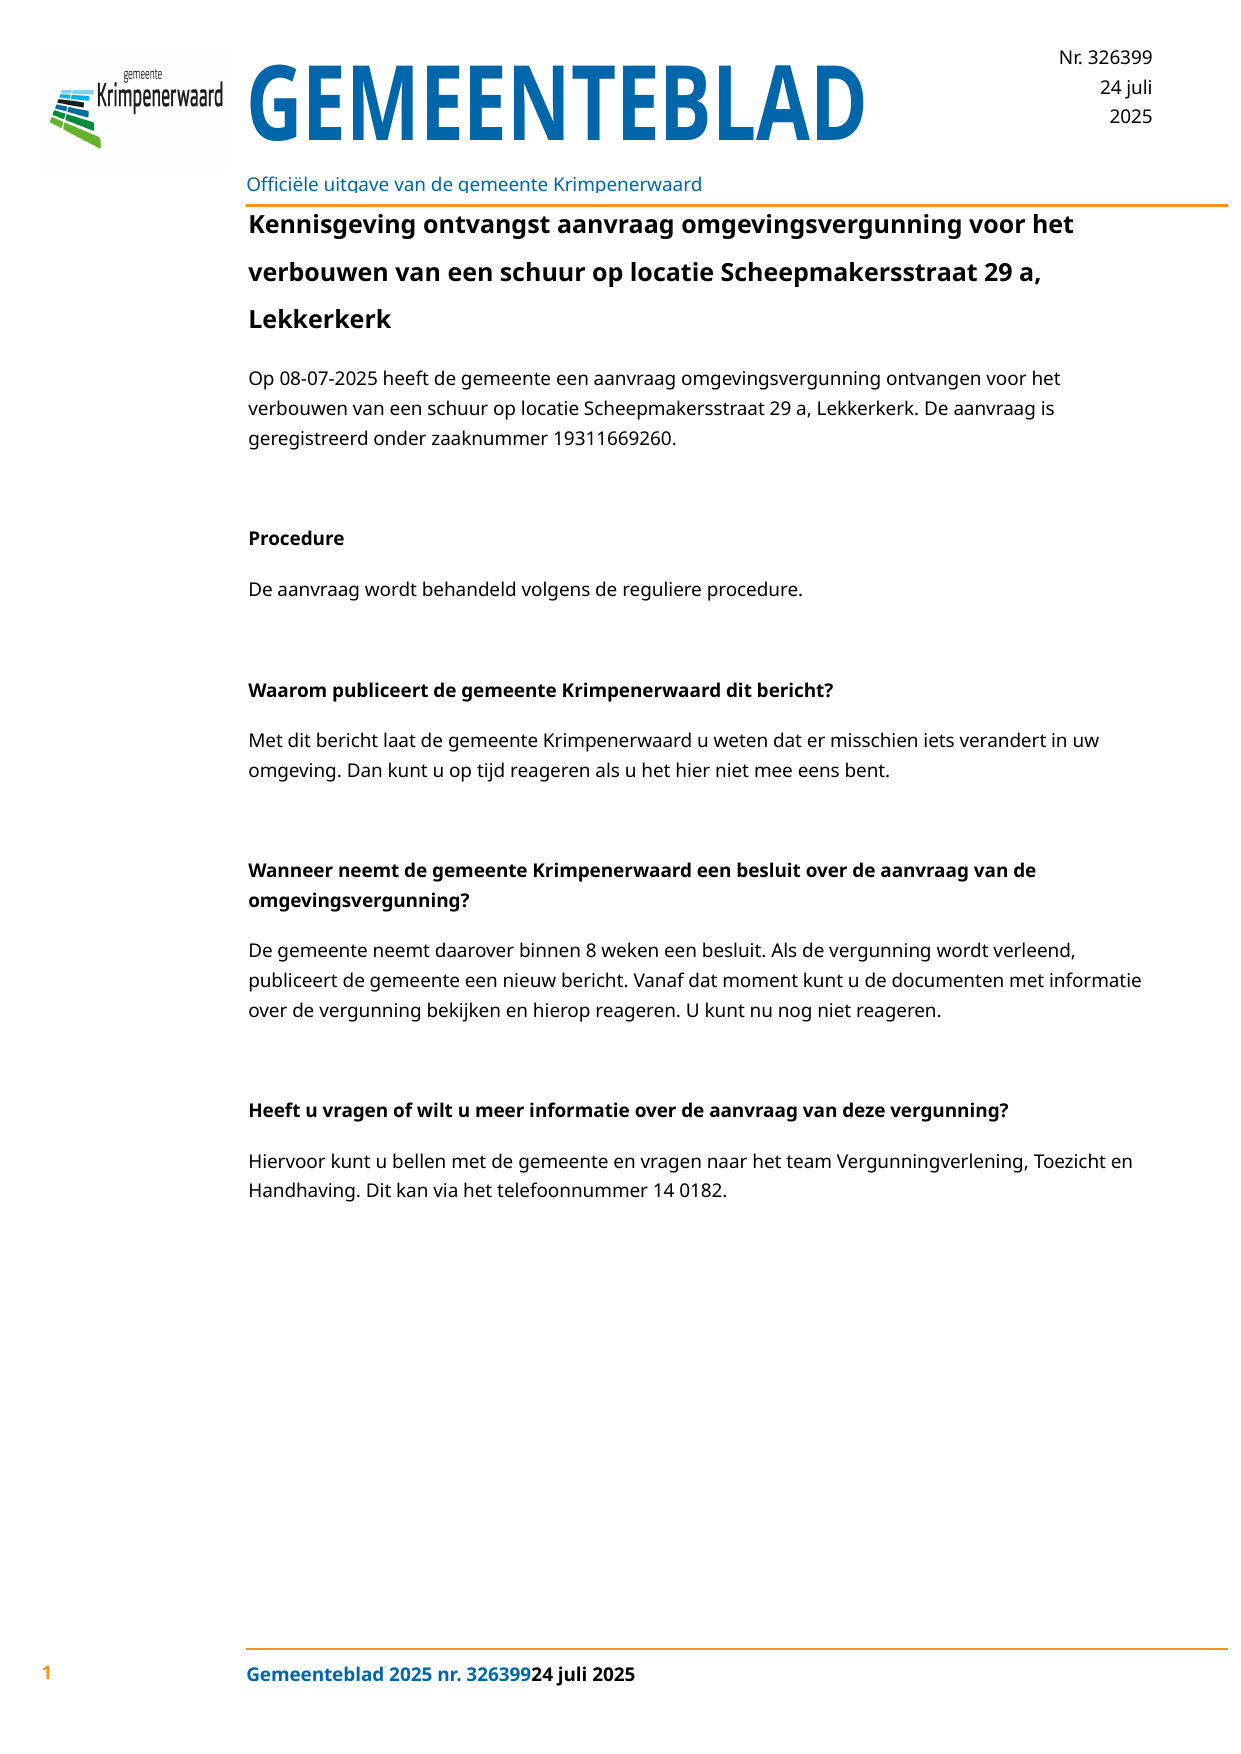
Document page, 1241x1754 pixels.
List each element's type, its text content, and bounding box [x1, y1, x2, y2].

text De gemeente neemt daarover binnen 8 weken een besluit. Als de vergunning wordt verleend, publiceert de gemeente een nieuw bericht. Vanaf dat moment kunt u de documenten met informatie over de vergunning bekijken en hierop reageren. U kunt nu nog niet reageren. [248, 938, 1152, 1022]
text Wanneer neemt de gemeente Krimpenerwaard een besluit over de aanvraag van de omgevingsvergunning? [248, 858, 1152, 913]
text Waarom publiceert de gemeente Krimpenerwaard dit bericht? [248, 677, 1152, 702]
text Heeft u vragen of wilt u meer informatie over de aanvraag van deze vergunning? [248, 1098, 1152, 1123]
text Hiervoor kunt u bellen met de gemeente en vragen naar het team Vergunningverlening, Toezicht en Handhaving. Dit kan via het telefoonnummer 14 0182. [248, 1148, 1152, 1203]
text Procedure [248, 526, 1152, 551]
picture [41, 47, 231, 172]
text De aanvraag wordt behandeld volgens de reguliere procedure. [248, 576, 1152, 602]
text Kennisgeving ontvangst aanvraag omgevingsvergunning voor het verbouwen van een schuur op locatie Scheepmakersstraat 29 a, Lekkerkerk [248, 207, 1152, 336]
text Met dit bericht laat de gemeente Krimpenerwaard u weten dat er misschien iets verandert in uw omgeving. Dan kunt u op tijd reageren als u het hier niet mee eens bent. [248, 727, 1152, 782]
text Op 08-07-2025 heeft de gemeente een aanvraag omgevingsvergunning ontvangen voor het verbouwen van een schuur op locatie Scheepmakersstraat 29 a, Lekkerkerk. De aanvraag is geregistreerd onder zaaknummer 19311669260. [248, 366, 1152, 450]
